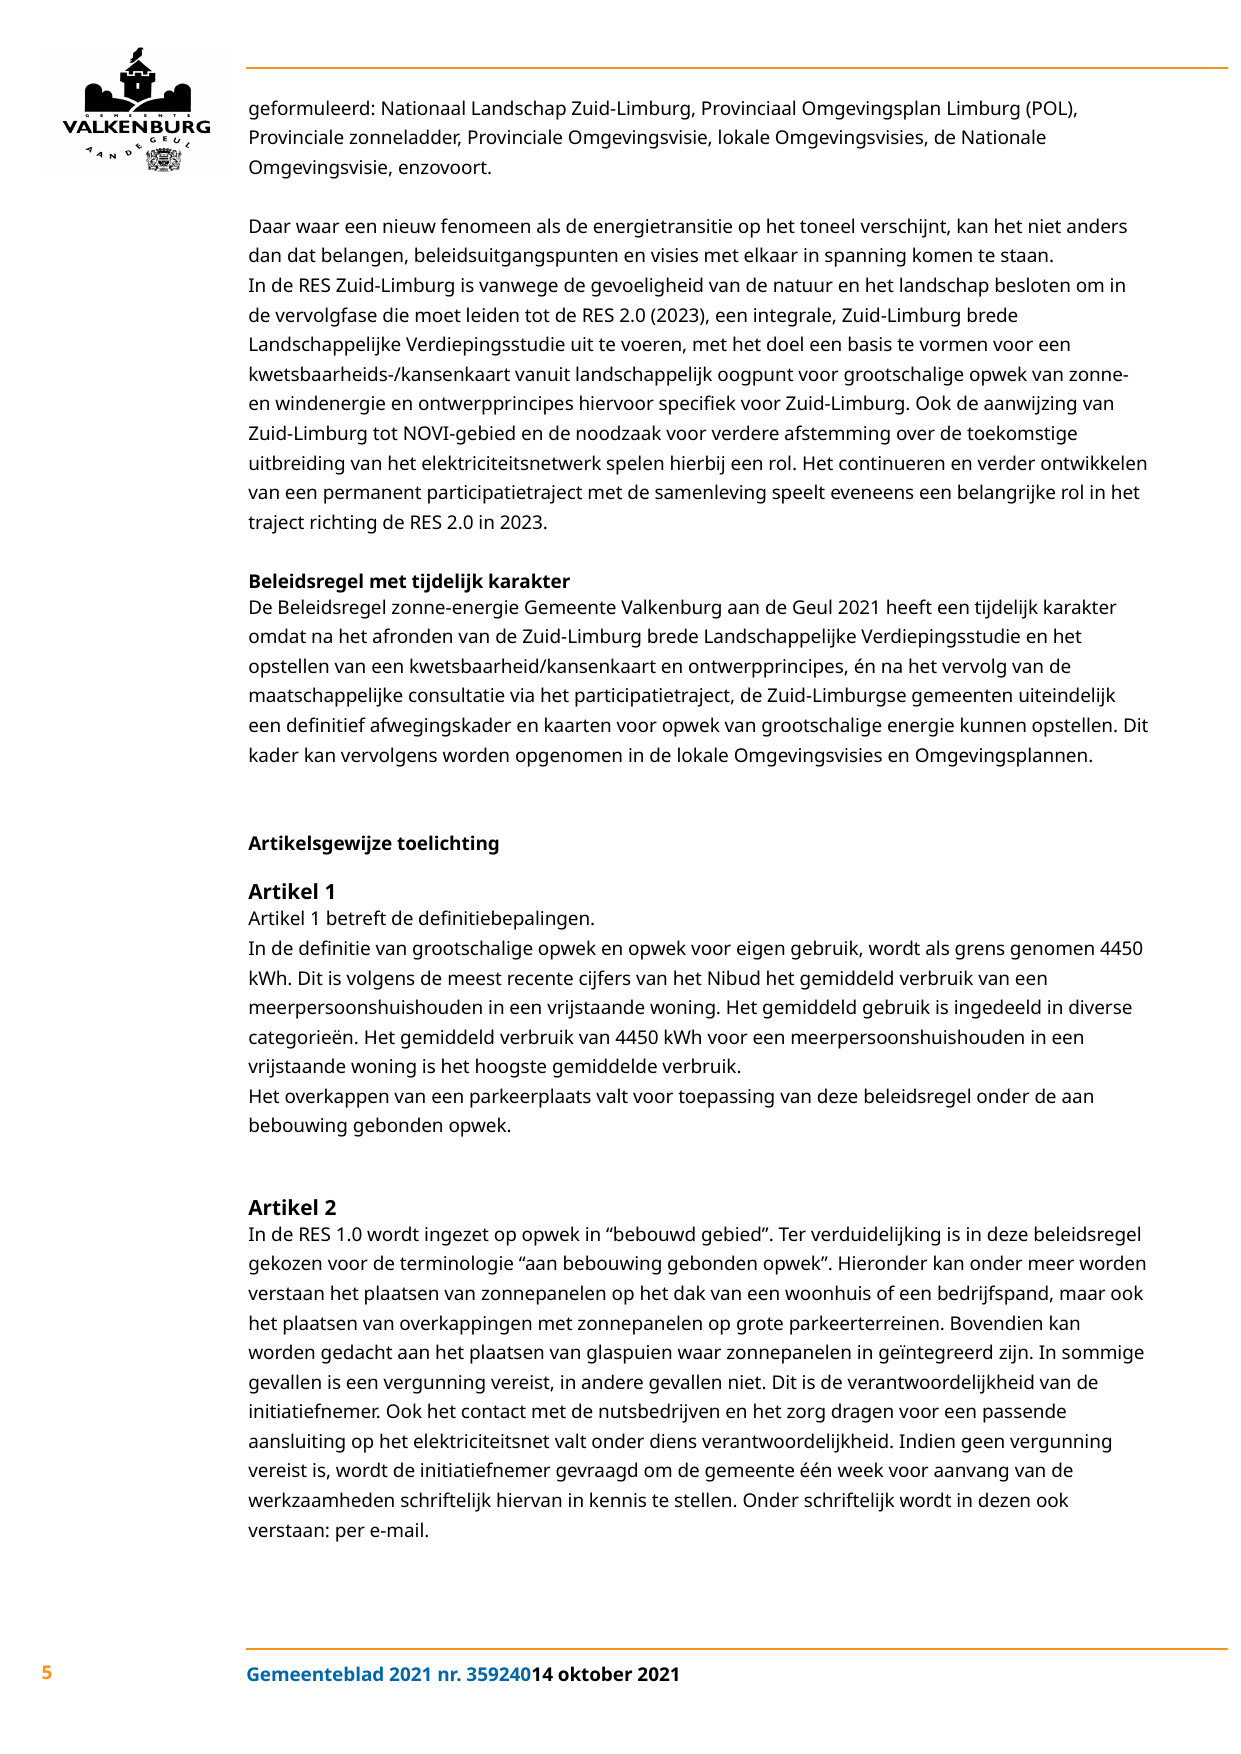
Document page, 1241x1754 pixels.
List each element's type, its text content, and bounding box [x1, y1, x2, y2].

text De Beleidsregel zonne-energie Gemeente Valkenburg aan de Geul 2021 heeft een tijdelijk karakter omdat na het afronden van de Zuid-Limburg brede Landschappelijke Verdiepingsstudie en het opstellen van een kwetsbaarheid/kansenkaart en ontwerpprincipes, én na het vervolg van de maatschappelijke consultatie via het participatietraject, de Zuid-Limburgse gemeenten uiteindelijk een definitief afwegingskader en kaarten voor opwek van grootschalige energie kunnen opstellen. Dit kader kan vervolgens worden opgenomen in de lokale Omgevingsvisies en Omgevingsplannen. [248, 594, 1152, 767]
text Artikel 1 [248, 877, 1152, 906]
text geformuleerd: Nationaal Landschap Zuid-Limburg, Provinciaal Omgevingsplan Limburg (POL), Provinciale zonneladder, Provinciale Omgevingsvisie, lokale Omgevingsvisies, de Nationale Omgevingsvisie, enzovoort. [248, 95, 1152, 180]
text Daar waar een nieuw fenomeen als de energietransitie op het toneel verschijnt, kan het niet anders dan dat belangen, beleidsuitgangspunten en visies met elkaar in spanning komen te staan. [248, 213, 1152, 268]
text Artikel 2 [248, 1193, 1152, 1221]
text Beleidsregel met tijdelijk karakter [248, 568, 1152, 594]
text In de RES 1.0 wordt ingezet op opwek in “bebouwd gebied”. Ter verduidelijking is in deze beleidsregel gekozen voor de terminologie “aan bebouwing gebonden opwek”. Hieronder kan onder meer worden verstaan het plaatsen van zonnepanelen op het dak van een woonhuis of een bedrijfspand, maar ook het plaatsen van overkappingen met zonnepanelen op grote parkeerterreinen. Bovendien kan worden gedacht aan het plaatsen van glaspuien waar zonnepanelen in geïntegreerd zijn. In sommige gevallen is een vergunning vereist, in andere gevallen niet. Dit is de verantwoordelijkheid van de initiatiefnemer. Ook het contact met de nutsbedrijven en het zorg dragen voor een passende aansluiting op het elektriciteitsnet valt onder diens verantwoordelijkheid. Indien geen vergunning vereist is, wordt de initiatiefnemer gevraagd om de gemeente één week voor aanvang van de werkzaamheden schriftelijk hiervan in kennis te stellen. Onder schriftelijk wordt in dezen ook verstaan: per e-mail. [248, 1221, 1152, 1543]
text Het overkappen van een parkeerplaats valt voor toepassing van deze beleidsregel onder de aan bebouwing gebonden opwek. [248, 1083, 1152, 1138]
picture [41, 47, 231, 172]
text Artikelsgewijze toelichting [248, 831, 1152, 856]
text In de RES Zuid-Limburg is vanwege de gevoeligheid van de natuur en het landschap besloten om in de vervolgfase die moet leiden tot de RES 2.0 (2023), een integrale, Zuid-Limburg brede Landschappelijke Verdiepingsstudie uit te voeren, met het doel een basis te vormen voor een kwetsbaarheids-/kansenkaart vanuit landschappelijk oogpunt voor grootschalige opwek van zonne- en windenergie en ontwerpprincipes hiervoor specifiek voor Zuid-Limburg. Ook de aanwijzing van Zuid-Limburg tot NOVI-gebied en de noodzaak voor verdere afstemming over de toekomstige uitbreiding van het elektriciteitsnetwerk spelen hierbij een rol. Het continueren en verder ontwikkelen van een permanent participatietraject met de samenleving speelt eveneens een belangrijke rol in het traject richting de RES 2.0 in 2023. [248, 272, 1152, 535]
text Artikel 1 betreft de definitiebepalingen. [248, 906, 1152, 931]
text In de definitie van grootschalige opwek en opwek voor eigen gebruik, wordt als grens genomen 4450 kWh. Dit is volgens de meest recente cijfers van het Nibud het gemiddeld verbruik van een meerpersoonshuishouden in een vrijstaande woning. Het gemiddeld gebruik is ingedeeld in diverse categorieën. Het gemiddeld verbruik van 4450 kWh voor een meerpersoonshuishouden in een vrijstaande woning is het hoogste gemiddelde verbruik. [248, 935, 1152, 1079]
